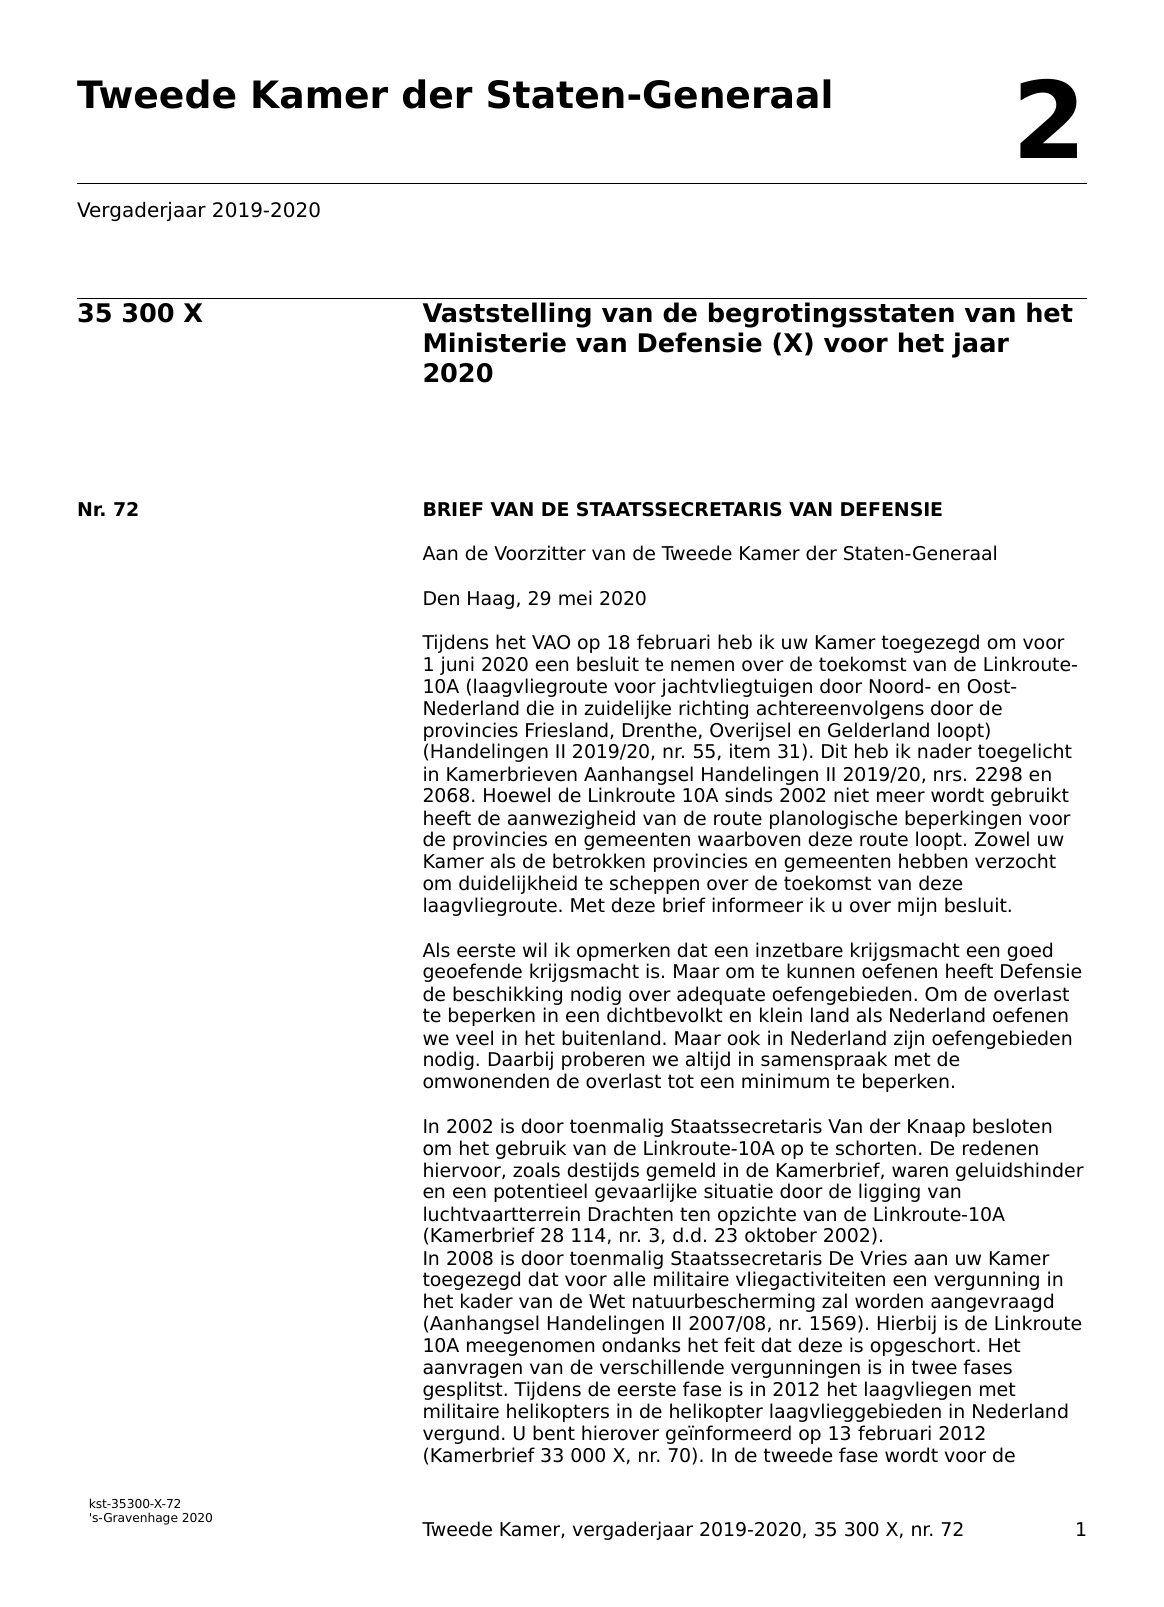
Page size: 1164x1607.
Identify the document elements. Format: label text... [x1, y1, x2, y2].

text Den Haag, 29 mei 2020 [422, 587, 1087, 609]
text Tijdens het VAO op 18 februari heb ik uw Kamer toegezegd om voor 1 juni 2020 een besluit te nemen over de toekomst van de Linkroute-10A (laagvliegroute voor jachtvliegtuigen door Noord- en Oost-Nederland die in zuidelijke richting achtereenvolgens door de provincies Friesland, Drenthe, Overijsel en Gelderland loopt) (Handelingen II 2019/20, nr. 55, item 31). Dit heb ik nader toegelicht in Kamerbrieven Aanhangsel Handelingen II 2019/20, nrs. 2298 en 2068. Hoewel de Linkroute 10A sinds 2002 niet meer wordt gebruikt heeft de aanwezigheid van de route planologische beperkingen voor de provincies en gemeenten waarboven deze route loopt. Zowel uw Kamer als de betrokken provincies en gemeenten hebben verzocht om duidelijkheid te scheppen over de toekomst van deze laagvliegroute. Met deze brief informeer ik u over mijn besluit. [422, 632, 1087, 917]
table_cell Vergaderjaar 2019-2020 [77, 184, 1087, 298]
text Als eerste wil ik opmerken dat een inzetbare krijgsmacht een goed geoefende krijgsmacht is. Maar om te kunnen oefenen heeft Defensie de beschikking nodig over adequate oefengebieden. Om de overlast te beperken in een dichtbevolkt en klein land als Nederland oefenen we veel in het buitenland. Maar ook in Nederland zijn oefengebieden nodig. Daarbij proberen we altijd in samenspraak met de omwonenden de overlast tot een minimum te beperken. [422, 939, 1087, 1093]
subtitle 35 300 X Vaststelling van de begrotingsstaten van het Ministerie van Defensie (X) voor het jaar 2020 [77, 299, 1087, 388]
text 's-Gravenhage 2020 [88, 1511, 323, 1525]
subtitle Nr. 72 BRIEF VAN DE STAATSSECRETARIS VAN DEFENSIE [77, 499, 1087, 521]
text In 2008 is door toenmalig Staatssecretaris De Vries aan uw Kamer toegezegd dat voor alle militaire vliegactiviteiten een vergunning in het kader van de Wet natuurbescherming zal worden aangevraagd (Aanhangsel Handelingen II 2007/08, nr. 1569). Hierbij is de Linkroute 10A meegenomen ondanks het feit dat deze is opgeschort. Het aanvragen van de verschillende vergunningen is in twee fases gesplitst. Tijdens de eerste fase is in 2012 het laagvliegen met militaire helikopters in de helikopter laagvlieggebieden in Nederland vergund. U bent hierover geïnformeerd op 13 februari 2012 (Kamerbrief 33 000 X, nr. 70). In de tweede fase wordt voor de [422, 1247, 1087, 1467]
text kst-35300-X-72 [88, 1497, 323, 1511]
table_header 2 [886, 59, 1087, 183]
text Aan de Voorzitter van de Tweede Kamer der Staten-Generaal [422, 543, 1087, 565]
text In 2002 is door toenmalig Staatssecretaris Van der Knaap besloten om het gebruik van de Linkroute-10A op te schorten. De redenen hiervoor, zoals destijds gemeld in de Kamerbrief, waren geluidshinder en een potentieel gevaarlijke situatie door de ligging van luchtvaartterrein Drachten ten opzichte van de Linkroute-10A (Kamerbrief 28 114, nr. 3, d.d. 23 oktober 2002). [422, 1116, 1087, 1247]
table_header Tweede Kamer der Staten-Generaal [77, 59, 886, 183]
